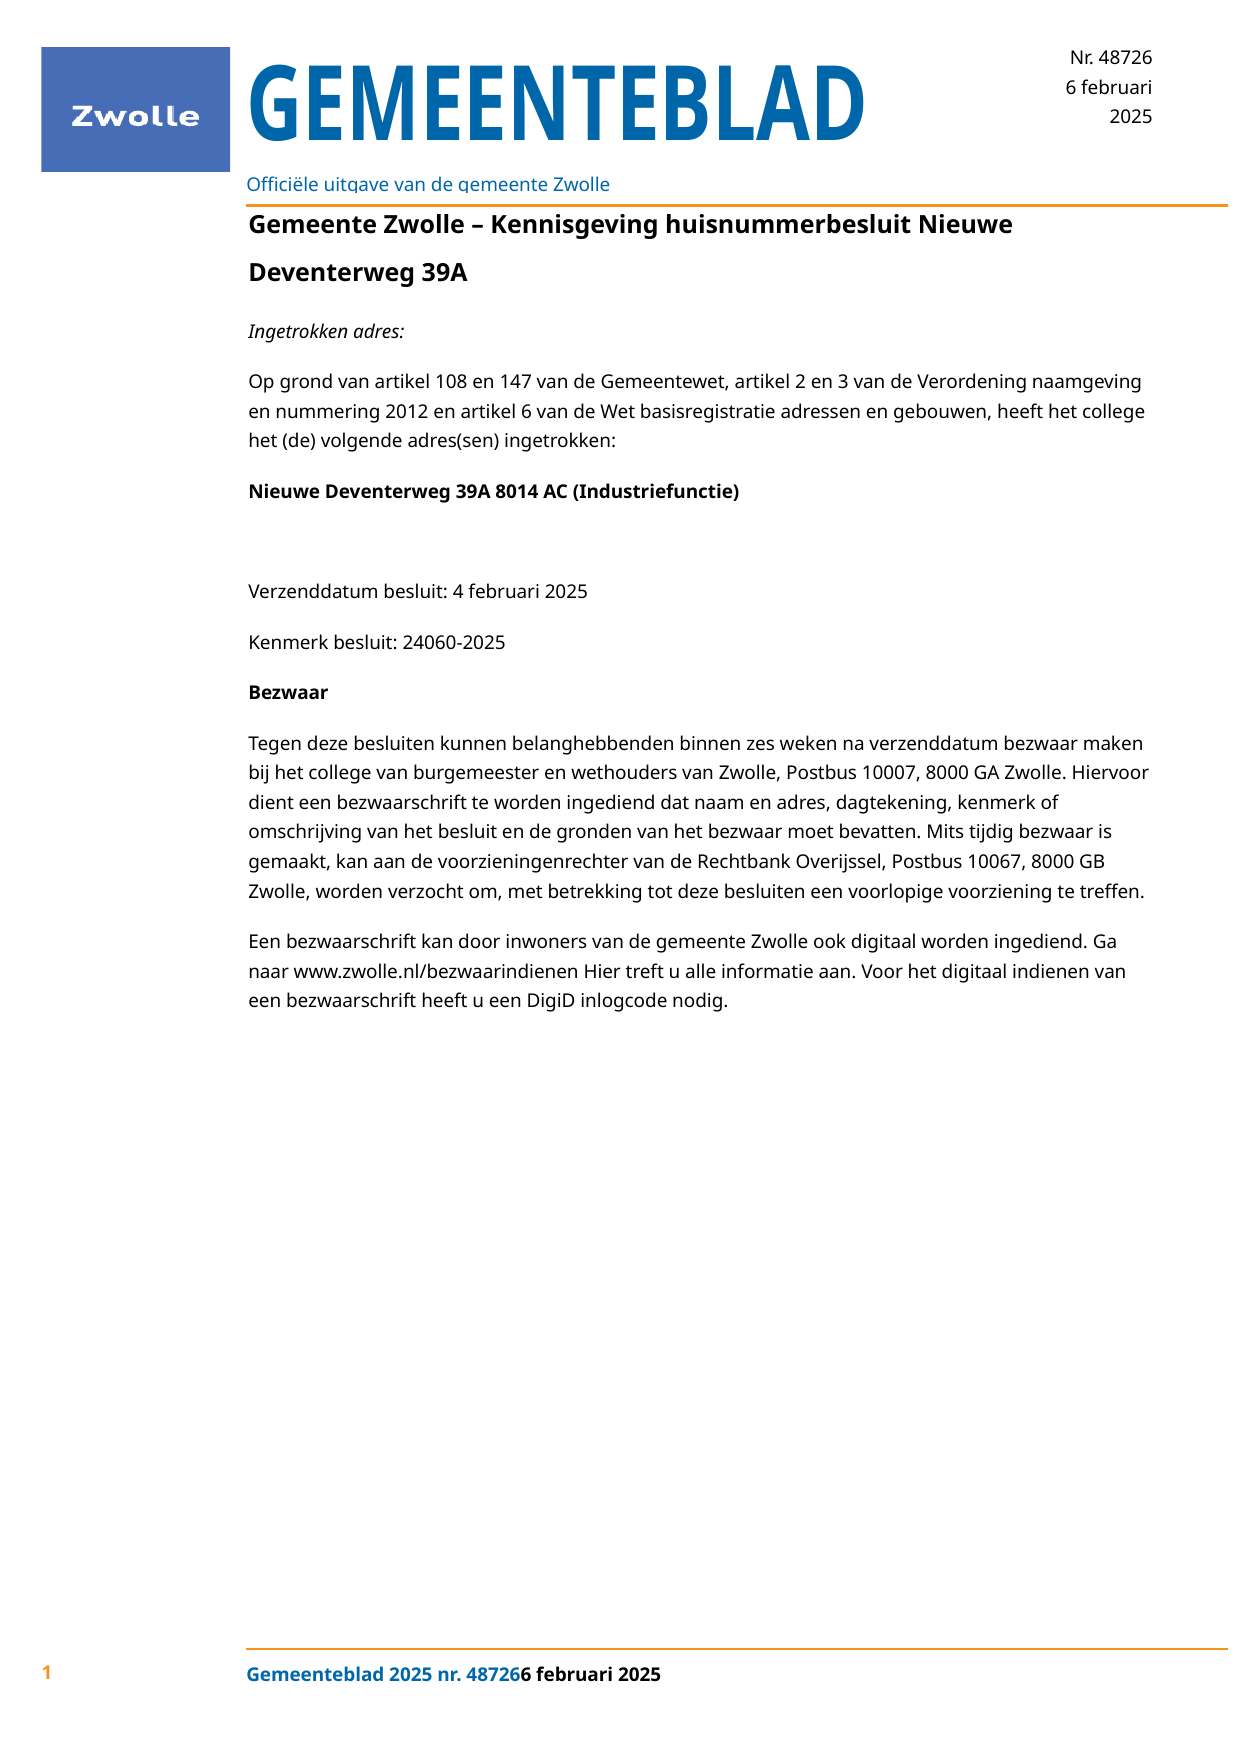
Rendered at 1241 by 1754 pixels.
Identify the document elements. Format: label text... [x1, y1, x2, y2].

picture [41, 47, 231, 172]
text Een bezwaarschrift kan door inwoners van de gemeente Zwolle ook digitaal worden ingediend. Ga naar www.zwolle.nl/bezwaarindienen Hier treft u alle informatie aan. Voor het digitaal indienen van een bezwaarschrift heeft u een DigiD inlogcode nodig. [248, 928, 1152, 1013]
text Bezwaar [248, 679, 1152, 705]
text Gemeente Zwolle – Kennisgeving huisnummerbesluit Nieuwe Deventerweg 39A [248, 207, 1152, 288]
text Tegen deze besluiten kunnen belanghebbenden binnen zes weken na verzenddatum bezwaar maken bij het college van burgemeester en wethouders van Zwolle, Postbus 10007, 8000 GA Zwolle. Hiervoor dient een bezwaarschrift te worden ingediend dat naam en adres, dagtekening, kenmerk of omschrijving van het besluit en de gronden van het bezwaar moet bevatten. Mits tijdig bezwaar is gemaakt, kan aan de voorzieningenrechter van de Rechtbank Overijssel, Postbus 10067, 8000 GB Zwolle, worden verzocht om, met betrekking tot deze besluiten een voorlopige voorziening te treffen. [248, 730, 1152, 904]
text Op grond van artikel 108 en 147 van de Gemeentewet, artikel 2 en 3 van de Verordening naamgeving en nummering 2012 en artikel 6 van de Wet basisregistratie adressen en gebouwen, heeft het college het (de) volgende adres(sen) ingetrokken: [248, 368, 1152, 453]
text Ingetrokken adres: [248, 318, 1152, 344]
text Verzenddatum besluit: 4 februari 2025 [248, 579, 1152, 604]
text Nieuwe Deventerweg 39A 8014 AC (Industriefunctie) [248, 478, 1152, 504]
text Kenmerk besluit: 24060-2025 [248, 629, 1152, 655]
